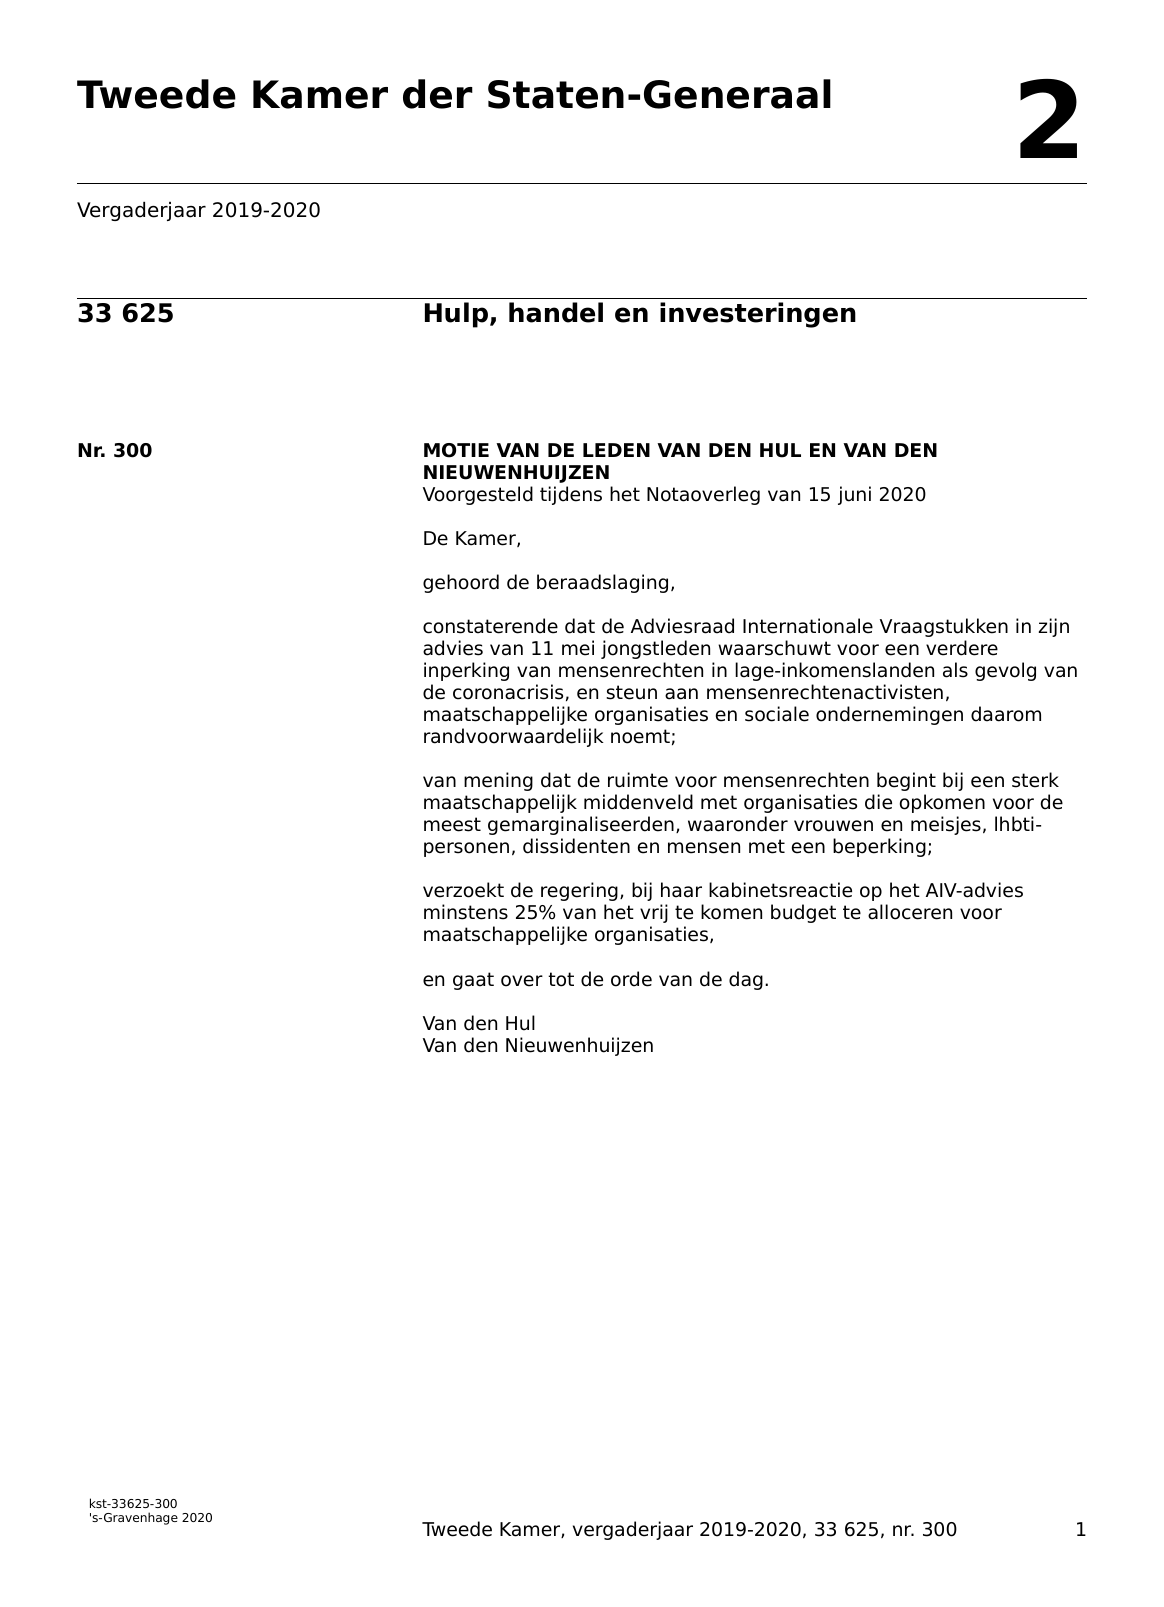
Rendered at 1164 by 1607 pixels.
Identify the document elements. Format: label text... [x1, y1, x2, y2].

text kst-33625-300 [88, 1497, 323, 1511]
text Van den Nieuwenhuijzen [422, 1034, 1087, 1057]
text Voorgesteld tijdens het Notaoverleg van 15 juni 2020 [422, 484, 1087, 506]
subtitle 33 625 Hulp, handel en investeringen [77, 299, 1087, 329]
text Van den Hul [422, 1013, 1087, 1034]
text en gaat over tot de orde van de dag. [422, 968, 1087, 990]
text verzoekt de regering, bij haar kabinetsreactie op het AIV-advies minstens 25% van het vrij te komen budget te alloceren voor maatschappelijke organisaties, [422, 880, 1087, 946]
text gehoord de beraadslaging, [422, 572, 1087, 594]
text constaterende dat de Adviesraad Internationale Vraagstukken in zijn advies van 11 mei jongstleden waarschuwt voor een verdere inperking van mensenrechten in lage-inkomenslanden als gevolg van de coronacrisis, en steun aan mensenrechtenactivisten, maatschappelijke organisaties en sociale ondernemingen daarom randvoorwaardelijk noemt; [422, 616, 1087, 748]
text 's-Gravenhage 2020 [88, 1511, 323, 1525]
text De Kamer, [422, 528, 1087, 550]
subtitle Nr. 300 MOTIE VAN DE LEDEN VAN DEN HUL EN VAN DEN NIEUWENHUIJZEN [77, 440, 1087, 484]
table_header Tweede Kamer der Staten-Generaal [77, 59, 886, 183]
table_cell Vergaderjaar 2019-2020 [77, 184, 1087, 298]
table_header 2 [886, 59, 1087, 183]
text van mening dat de ruimte voor mensenrechten begint bij een sterk maatschappelijk middenveld met organisaties die opkomen voor de meest gemarginaliseerden, waaronder vrouwen en meisjes, lhbti-personen, dissidenten en mensen met een beperking; [422, 770, 1087, 858]
